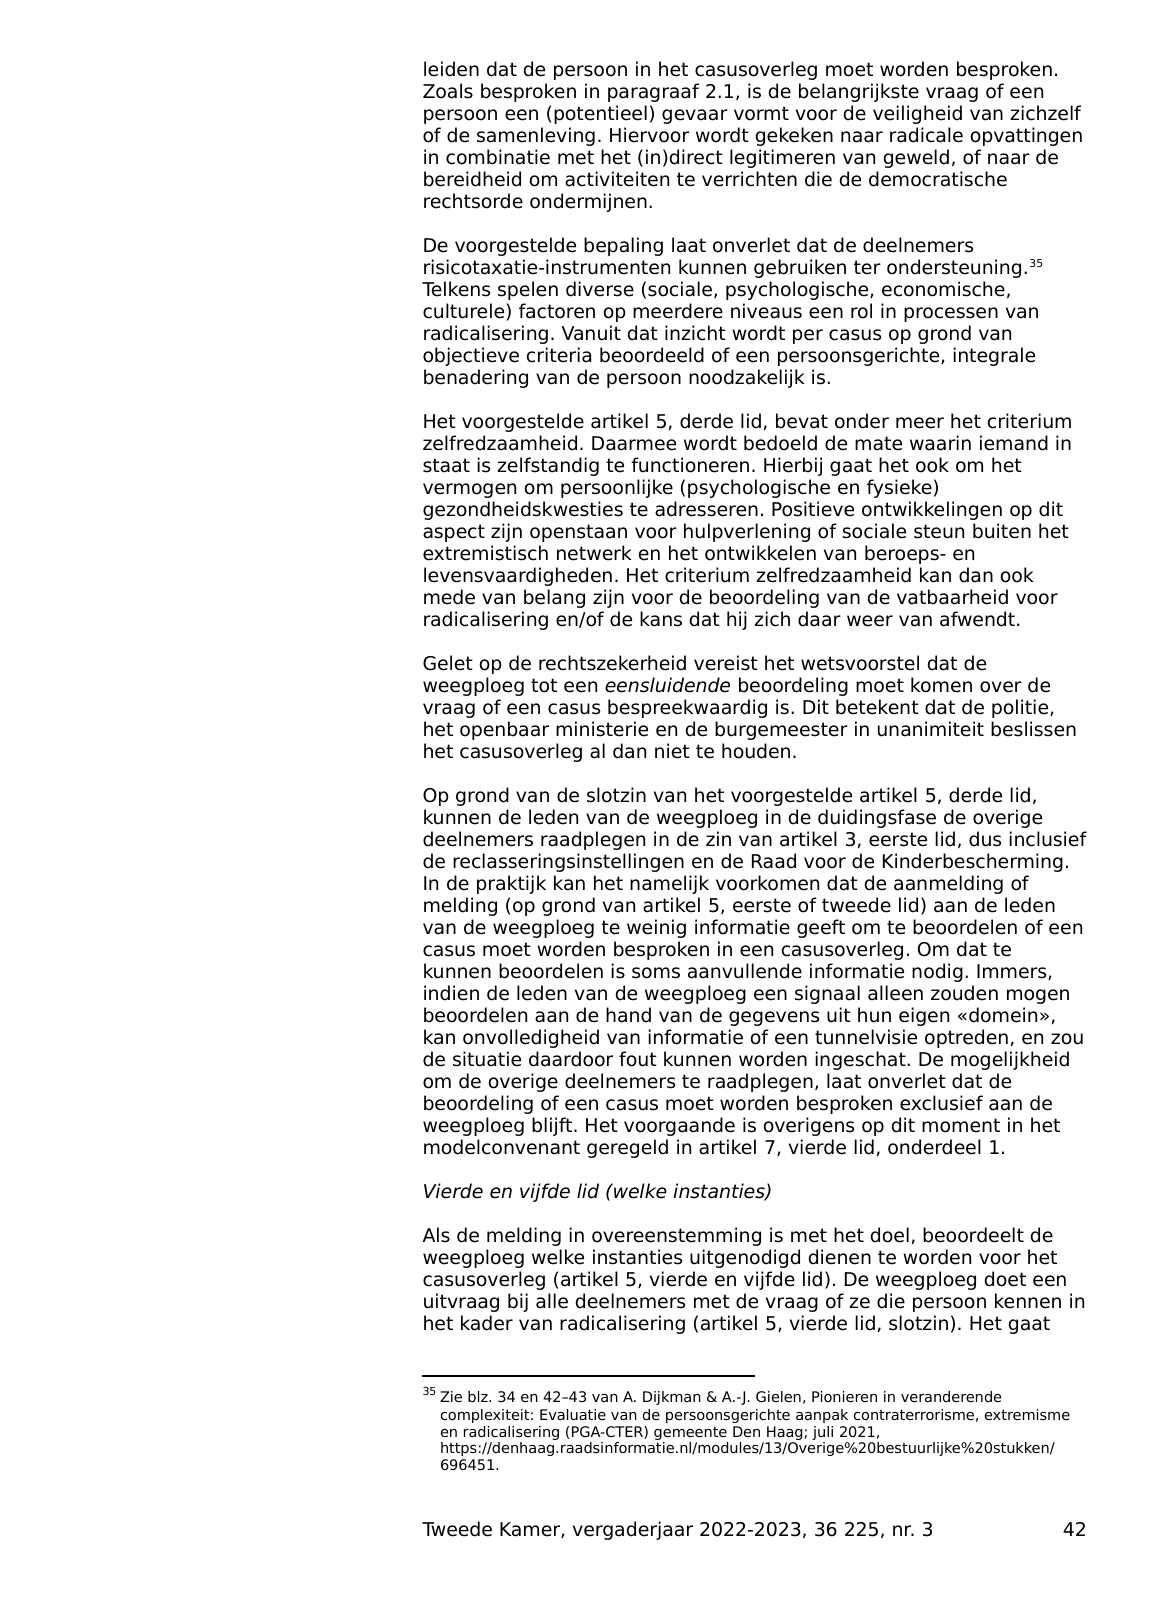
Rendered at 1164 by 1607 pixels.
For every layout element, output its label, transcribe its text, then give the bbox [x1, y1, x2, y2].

text Zie blz. 34 en 42–43 van A. Dijkman & A.-J. Gielen, Pionieren in veranderende complexiteit: Evaluatie van de persoonsgerichte aanpak contraterrorisme, extremisme en radicalisering (PGA-CTER) gemeente Den Haag; juli 2021, https://denhaag.raadsinformatie.nl/modules/13/Overige%20bestuurlijke%20stukken/696451. [422, 1385, 1087, 1474]
text De voorgestelde bepaling laat onverlet dat de deelnemers risicotaxatie-instrumenten kunnen gebruiken ter ondersteuning. Telkens spelen diverse (sociale, psychologische, economische, culturele) factoren op meerdere niveaus een rol in processen van radicalisering. Vanuit dat inzicht wordt per casus op grond van objectieve criteria beoordeeld of een persoonsgerichte, integrale benadering van de persoon noodzakelijk is. [422, 235, 1087, 389]
text Op grond van de slotzin van het voorgestelde artikel 5, derde lid, kunnen de leden van de weegploeg in de duidingsfase de overige deelnemers raadplegen in de zin van artikel 3, eerste lid, dus inclusief de reclasseringsinstellingen en de Raad voor de Kinderbescherming. In de praktijk kan het namelijk voorkomen dat de aanmelding of melding (op grond van artikel 5, eerste of tweede lid) aan de leden van de weegploeg te weinig informatie geeft om te beoordelen of een casus moet worden besproken in een casusoverleg. Om dat te kunnen beoordelen is soms aanvullende informatie nodig. Immers, indien de leden van de weegploeg een signaal alleen zouden mogen beoordelen aan de hand van de gegevens uit hun eigen «domein», kan onvolledigheid van informatie of een tunnelvisie optreden, en zou de situatie daardoor fout kunnen worden ingeschat. De mogelijkheid om de overige deelnemers te raadplegen, laat onverlet dat de beoordeling of een casus moet worden besproken exclusief aan de weegploeg blijft. Het voorgaande is overigens op dit moment in het modelconvenant geregeld in artikel 7, vierde lid, onderdeel 1. [422, 785, 1087, 1159]
subtitle Vierde en vijfde lid (welke instanties) [422, 1181, 1087, 1203]
text Als de melding in overeenstemming is met het doel, beoordeelt de weegploeg welke instanties uitgenodigd dienen te worden voor het casusoverleg (artikel 5, vierde en vijfde lid). De weegploeg doet een uitvraag bij alle deelnemers met de vraag of ze die persoon kennen in het kader van radicalisering (artikel 5, vierde lid, slotzin). Het gaat [422, 1225, 1087, 1335]
text Het voorgestelde artikel 5, derde lid, bevat onder meer het criterium zelfredzaamheid. Daarmee wordt bedoeld de mate waarin iemand in staat is zelfstandig te functioneren. Hierbij gaat het ook om het vermogen om persoonlijke (psychologische en fysieke) gezondheidskwesties te adresseren. Positieve ontwikkelingen op dit aspect zijn openstaan voor hulpverlening of sociale steun buiten het extremistisch netwerk en het ontwikkelen van beroeps- en levensvaardigheden. Het criterium zelfredzaamheid kan dan ook mede van belang zijn voor de beoordeling van de vatbaarheid voor radicalisering en/of de kans dat hij zich daar weer van afwendt. [422, 411, 1087, 631]
text Gelet op de rechtszekerheid vereist het wetsvoorstel dat de weegploeg tot een eensluidende beoordeling moet komen over de vraag of een casus bespreekwaardig is. Dit betekent dat de politie, het openbaar ministerie en de burgemeester in unanimiteit beslissen het casusoverleg al dan niet te houden. [422, 653, 1087, 763]
text leiden dat de persoon in het casusoverleg moet worden besproken. Zoals besproken in paragraaf 2.1, is de belangrijkste vraag of een persoon een (potentieel) gevaar vormt voor de veiligheid van zichzelf of de samenleving. Hiervoor wordt gekeken naar radicale opvattingen in combinatie met het (in)direct legitimeren van geweld, of naar de bereidheid om activiteiten te verrichten die de democratische rechtsorde ondermijnen. [422, 59, 1087, 213]
